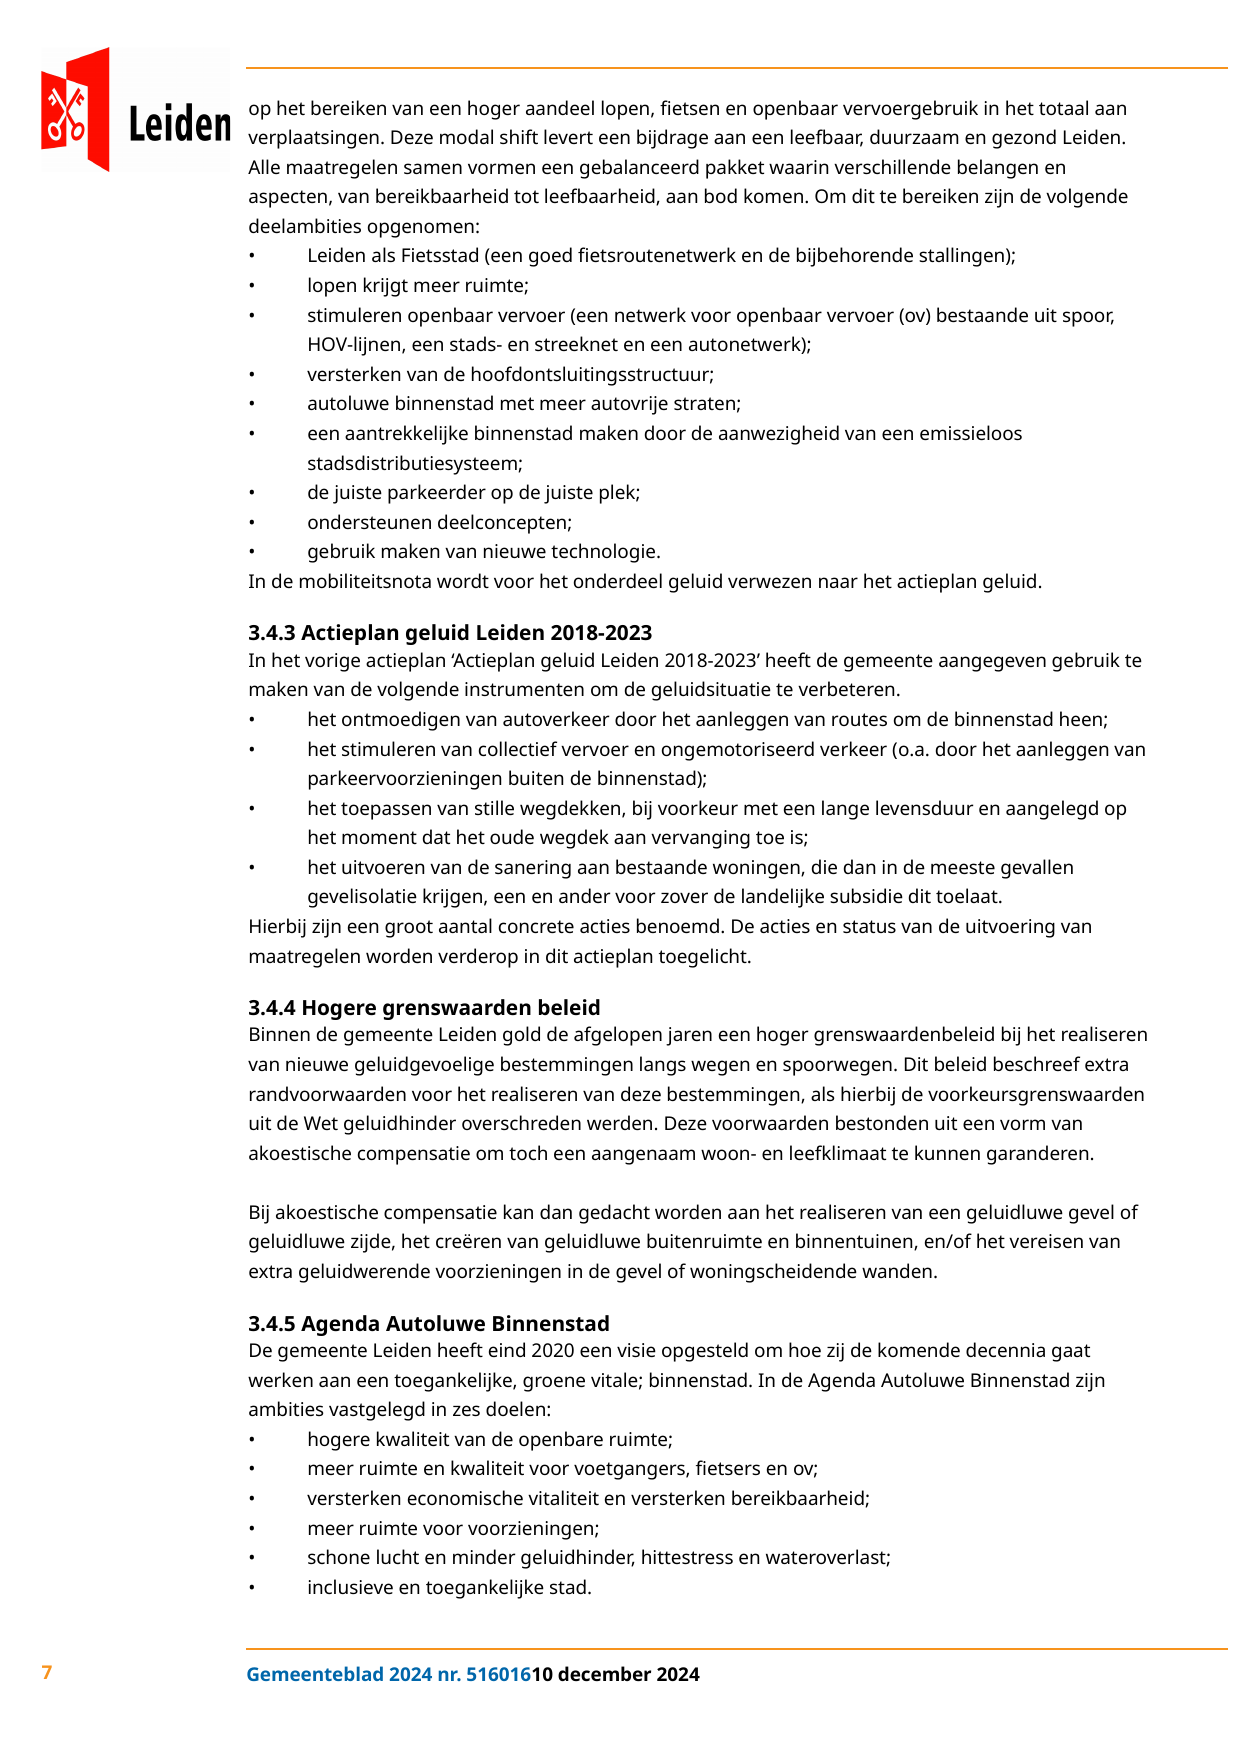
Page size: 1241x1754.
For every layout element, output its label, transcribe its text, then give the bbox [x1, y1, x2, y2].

list het stimuleren van collectief vervoer en ongemotoriseerd verkeer (o.a. door het aanleggen van parkeervoorzieningen buiten de binnenstad); [248, 736, 1152, 791]
list hogere kwaliteit van de openbare ruimte; [248, 1426, 1152, 1452]
list autoluwe binnenstad met meer autovrije straten; [248, 391, 1152, 416]
text op het bereiken van een hoger aandeel lopen, fietsen en openbaar vervoergebruik in het totaal aan verplaatsingen. Deze modal shift levert een bijdrage aan een leefbaar, duurzaam en gezond Leiden. Alle maatregelen samen vormen een gebalanceerd pakket waarin verschillende belangen en aspecten, van bereikbaarheid tot leefbaarheid, aan bod komen. Om dit te bereiken zijn de volgende deelambities opgenomen: [248, 95, 1152, 239]
list versterken van de hoofdontsluitingsstructuur; [248, 361, 1152, 387]
list schone lucht en minder geluidhinder, hittestress en wateroverlast; [248, 1544, 1152, 1570]
list meer ruimte voor voorzieningen; [248, 1515, 1152, 1540]
text De gemeente Leiden heeft eind 2020 een visie opgesteld om hoe zij de komende decennia gaat werken aan een toegankelijke, groene vitale; binnenstad. In de Agenda Autoluwe Binnenstad zijn ambities vastgelegd in zes doelen: [248, 1337, 1152, 1422]
text In de mobiliteitsnota wordt voor het onderdeel geluid verwezen naar het actieplan geluid. [248, 568, 1152, 594]
list het uitvoeren van de sanering aan bestaande woningen, die dan in de meeste gevallen gevelisolatie krijgen, een en ander voor zover de landelijke subsidie dit toelaat. [248, 854, 1152, 909]
list lopen krijgt meer ruimte; [248, 272, 1152, 298]
list gebruik maken van nieuwe technologie. [248, 538, 1152, 564]
list meer ruimte en kwaliteit voor voetgangers, fietsers en ov; [248, 1456, 1152, 1481]
list een aantrekkelijke binnenstad maken door de aanwezigheid van een emissieloos stadsdistributiesysteem; [248, 420, 1152, 476]
list het toepassen van stille wegdekken, bij voorkeur met een lange levensduur en aangelegd op het moment dat het oude wegdek aan vervanging toe is; [248, 795, 1152, 850]
text Bij akoestische compensatie kan dan gedacht worden aan het realiseren van een geluidluwe gevel of geluidluwe zijde, het creëren van geluidluwe buitenruimte en binnentuinen, en/of het vereisen van extra geluidwerende voorzieningen in de gevel of woningscheidende wanden. [248, 1199, 1152, 1284]
text Binnen de gemeente Leiden gold de afgelopen jaren een hoger grenswaardenbeleid bij het realiseren van nieuwe geluidgevoelige bestemmingen langs wegen en spoorwegen. Dit beleid beschreef extra randvoorwaarden voor het realiseren van deze bestemmingen, als hierbij de voorkeursgrenswaarden uit de Wet geluidhinder overschreden werden. Deze voorwaarden bestonden uit een vorm van akoestische compensatie om toch een aangenaam woon- en leefklimaat te kunnen garanderen. [248, 1022, 1152, 1166]
list inclusieve en toegankelijke stad. [248, 1574, 1152, 1599]
list versterken economische vitaliteit en versterken bereikbaarheid; [248, 1485, 1152, 1511]
picture [41, 47, 231, 172]
list het ontmoedigen van autoverkeer door het aanleggen van routes om de binnenstad heen; [248, 706, 1152, 732]
text 3.4.3 Actieplan geluid Leiden 2018-2023 [248, 618, 1152, 647]
text Hierbij zijn een groot aantal concrete acties benoemd. De acties en status van de uitvoering van maatregelen worden verderop in dit actieplan toegelicht. [248, 913, 1152, 968]
text 3.4.4 Hogere grenswaarden beleid [248, 993, 1152, 1022]
text 3.4.5 Agenda Autoluwe Binnenstad [248, 1309, 1152, 1337]
list de juiste parkeerder op de juiste plek; [248, 479, 1152, 505]
text In het vorige actieplan ‘Actieplan geluid Leiden 2018-2023’ heeft de gemeente aangegeven gebruik te maken van de volgende instrumenten om de geluidsituatie te verbeteren. [248, 647, 1152, 702]
list Leiden als Fietsstad (een goed fietsroutenetwerk en de bijbehorende stallingen); [248, 243, 1152, 268]
list ondersteunen deelconcepten; [248, 509, 1152, 535]
list stimuleren openbaar vervoer (een netwerk voor openbaar vervoer (ov) bestaande uit spoor, HOV-lijnen, een stads- en streeknet en een autonetwerk); [248, 302, 1152, 357]
